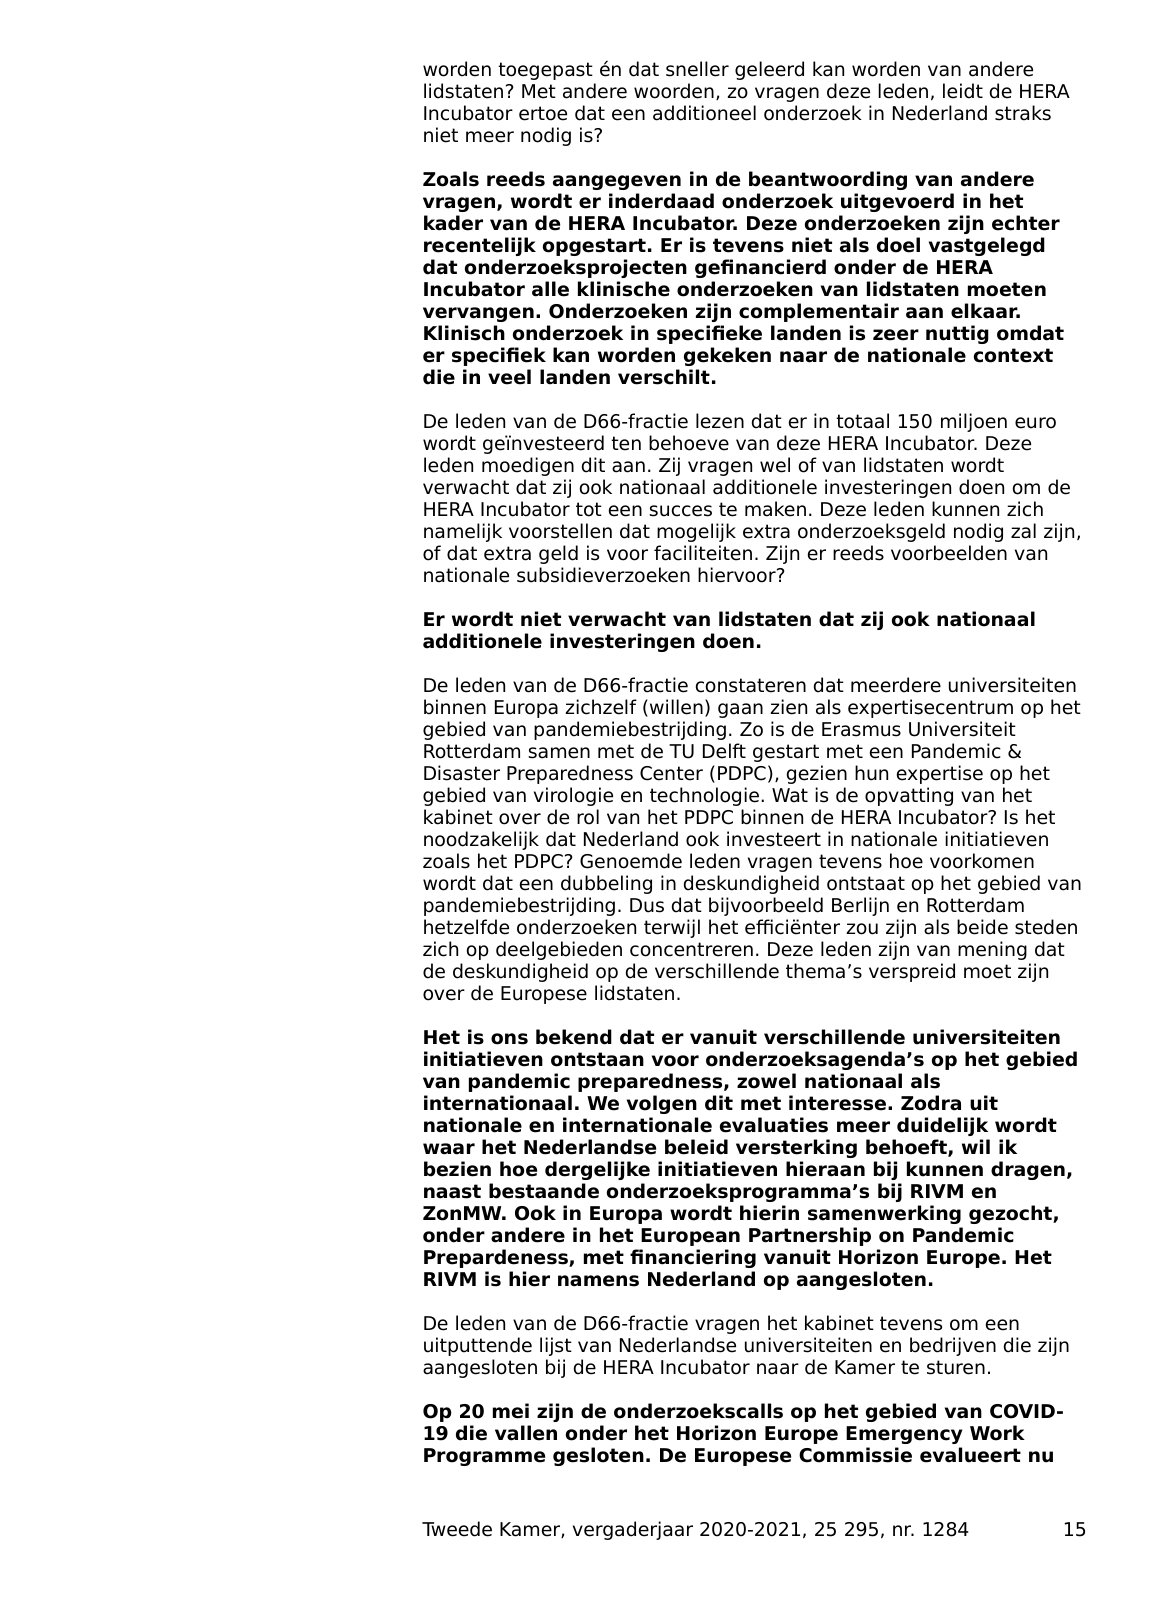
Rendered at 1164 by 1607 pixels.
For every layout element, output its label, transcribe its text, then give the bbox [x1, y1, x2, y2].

text Op 20 mei zijn de onderzoekscalls op het gebied van COVID-19 die vallen onder het Horizon Europe Emergency Work Programme gesloten. De Europese Commissie evalueert nu [422, 1401, 1087, 1467]
text De leden van de D66-fractie vragen het kabinet tevens om een uitputtende lijst van Nederlandse universiteiten en bedrijven die zijn aangesloten bij de HERA Incubator naar de Kamer te sturen. [422, 1313, 1087, 1379]
text Zoals reeds aangegeven in de beantwoording van andere vragen, wordt er inderdaad onderzoek uitgevoerd in het kader van de HERA Incubator. Deze onderzoeken zijn echter recentelijk opgestart. Er is tevens niet als doel vastgelegd dat onderzoeksprojecten gefinancierd onder de HERA Incubator alle klinische onderzoeken van lidstaten moeten vervangen. Onderzoeken zijn complementair aan elkaar. Klinisch onderzoek in specifieke landen is zeer nuttig omdat er specifiek kan worden gekeken naar de nationale context die in veel landen verschilt. [422, 169, 1087, 389]
text worden toegepast én dat sneller geleerd kan worden van andere lidstaten? Met andere woorden, zo vragen deze leden, leidt de HERA Incubator ertoe dat een additioneel onderzoek in Nederland straks niet meer nodig is? [422, 59, 1087, 147]
text De leden van de D66-fractie lezen dat er in totaal 150 miljoen euro wordt geïnvesteerd ten behoeve van deze HERA Incubator. Deze leden moedigen dit aan. Zij vragen wel of van lidstaten wordt verwacht dat zij ook nationaal additionele investeringen doen om de HERA Incubator tot een succes te maken. Deze leden kunnen zich namelijk voorstellen dat mogelijk extra onderzoeksgeld nodig zal zijn, of dat extra geld is voor faciliteiten. Zijn er reeds voorbeelden van nationale subsidieverzoeken hiervoor? [422, 411, 1087, 587]
text Het is ons bekend dat er vanuit verschillende universiteiten initiatieven ontstaan voor onderzoeksagenda’s op het gebied van pandemic preparedness, zowel nationaal als internationaal. We volgen dit met interesse. Zodra uit nationale en internationale evaluaties meer duidelijk wordt waar het Nederlandse beleid versterking behoeft, wil ik bezien hoe dergelijke initiatieven hieraan bij kunnen dragen, naast bestaande onderzoeksprogramma’s bij RIVM en ZonMW. Ook in Europa wordt hierin samenwerking gezocht, onder andere in het European Partnership on Pandemic Prepardeness, met financiering vanuit Horizon Europe. Het RIVM is hier namens Nederland op aangesloten. [422, 1027, 1087, 1291]
text De leden van de D66-fractie constateren dat meerdere universiteiten binnen Europa zichzelf (willen) gaan zien als expertisecentrum op het gebied van pandemiebestrijding. Zo is de Erasmus Universiteit Rotterdam samen met de TU Delft gestart met een Pandemic & Disaster Preparedness Center (PDPC), gezien hun expertise op het gebied van virologie en technologie. Wat is de opvatting van het kabinet over de rol van het PDPC binnen de HERA Incubator? Is het noodzakelijk dat Nederland ook investeert in nationale initiatieven zoals het PDPC? Genoemde leden vragen tevens hoe voorkomen wordt dat een dubbeling in deskundigheid ontstaat op het gebied van pandemiebestrijding. Dus dat bijvoorbeeld Berlijn en Rotterdam hetzelfde onderzoeken terwijl het efficiënter zou zijn als beide steden zich op deelgebieden concentreren. Deze leden zijn van mening dat de deskundigheid op de verschillende thema’s verspreid moet zijn over de Europese lidstaten. [422, 675, 1087, 1005]
text Er wordt niet verwacht van lidstaten dat zij ook nationaal additionele investeringen doen. [422, 609, 1087, 653]
